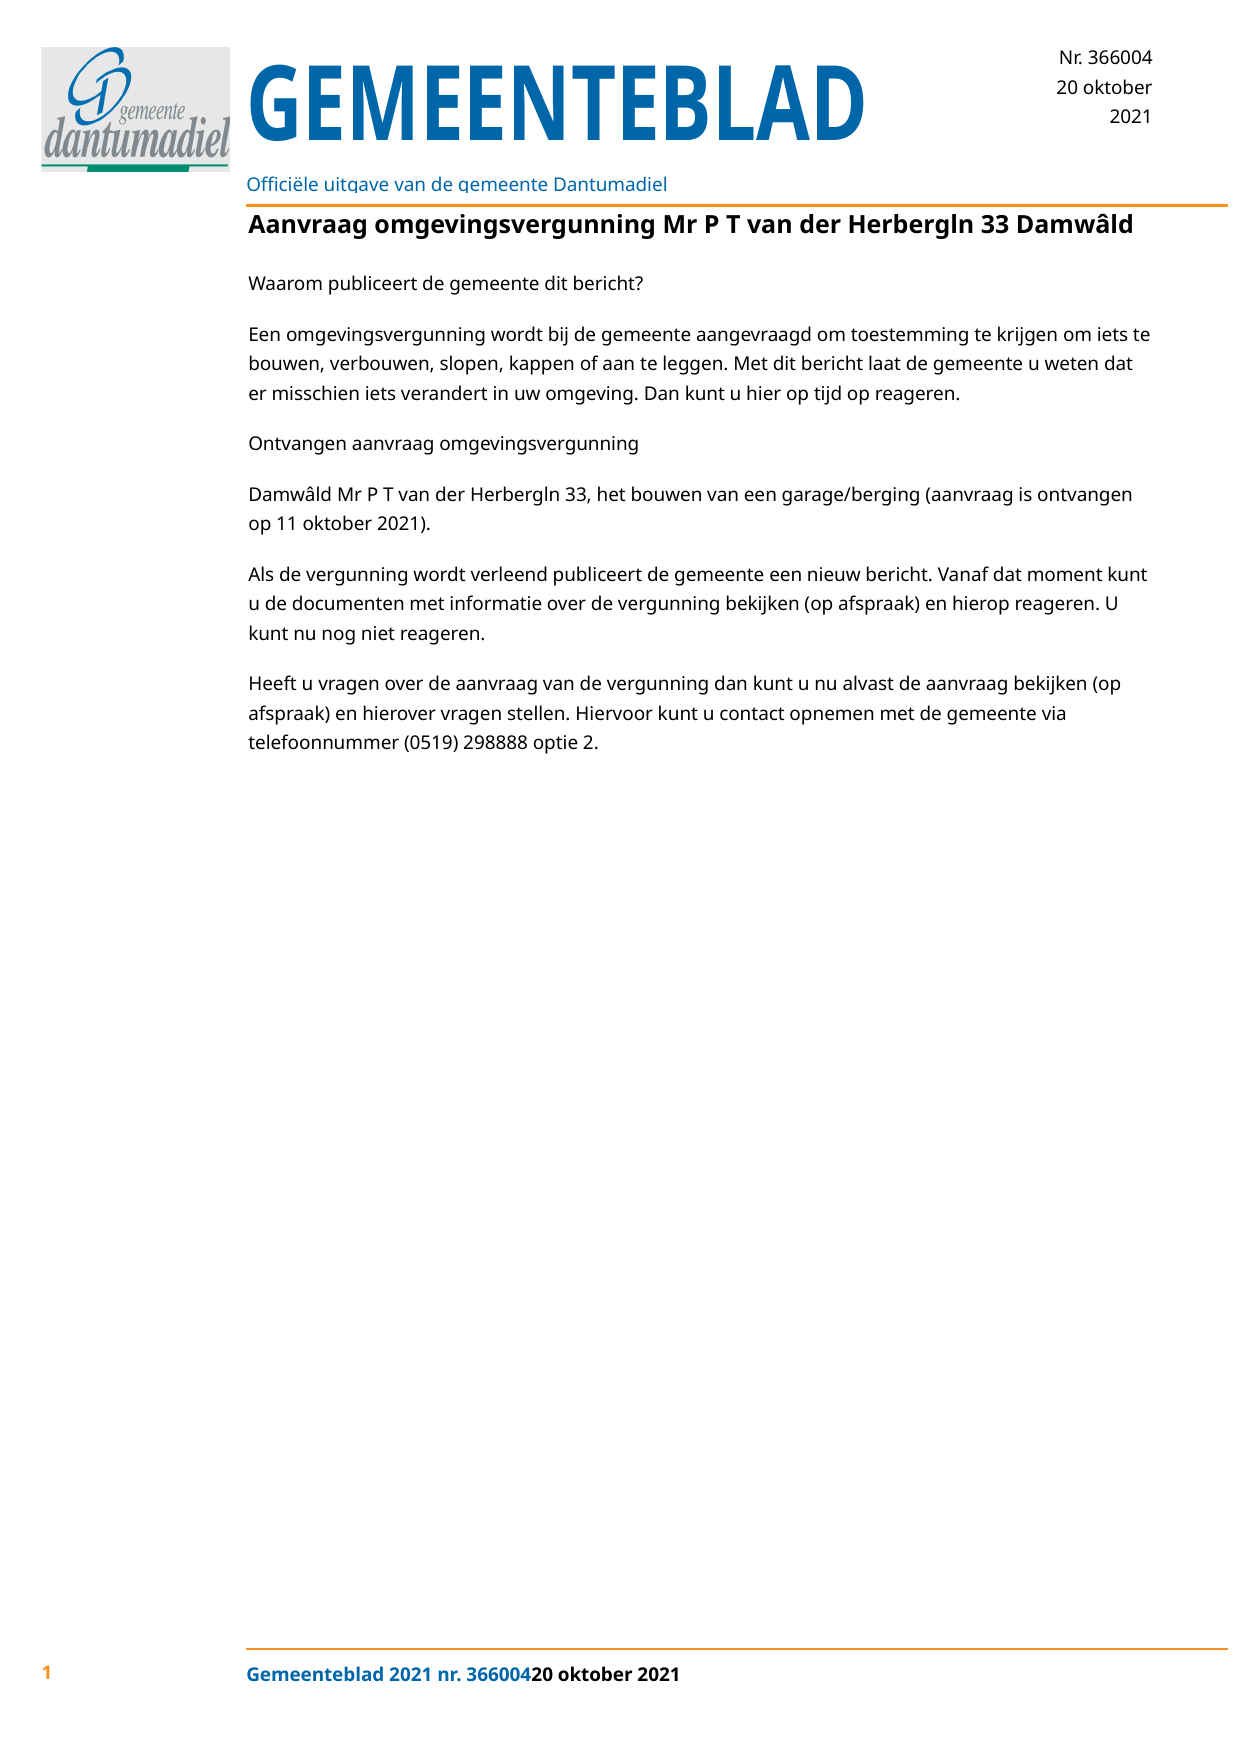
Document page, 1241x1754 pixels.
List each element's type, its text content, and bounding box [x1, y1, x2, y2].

text Ontvangen aanvraag omgevingsvergunning [248, 430, 1152, 456]
picture [41, 47, 231, 172]
text Waarom publiceert de gemeente dit bericht? [248, 270, 1152, 296]
text Heeft u vragen over de aanvraag van de vergunning dan kunt u nu alvast de aanvraag bekijken (op afspraak) en hierover vragen stellen. Hiervoor kunt u contact opnemen met de gemeente via telefoonnummer (0519) 298888 optie 2. [248, 670, 1152, 755]
text Damwâld Mr P T van der Herbergln 33, het bouwen van een garage/berging (aanvraag is ontvangen op 11 oktober 2021). [248, 481, 1152, 536]
text Aanvraag omgevingsvergunning Mr P T van der Herbergln 33 Damwâld [248, 207, 1152, 241]
text Als de vergunning wordt verleend publiceert de gemeente een nieuw bericht. Vanaf dat moment kunt u de documenten met informatie over de vergunning bekijken (op afspraak) en hierop reageren. U kunt nu nog niet reageren. [248, 561, 1152, 646]
text Een omgevingsvergunning wordt bij de gemeente aangevraagd om toestemming te krijgen om iets te bouwen, verbouwen, slopen, kappen of aan te leggen. Met dit bericht laat de gemeente u weten dat er misschien iets verandert in uw omgeving. Dan kunt u hier op tijd op reageren. [248, 321, 1152, 406]
